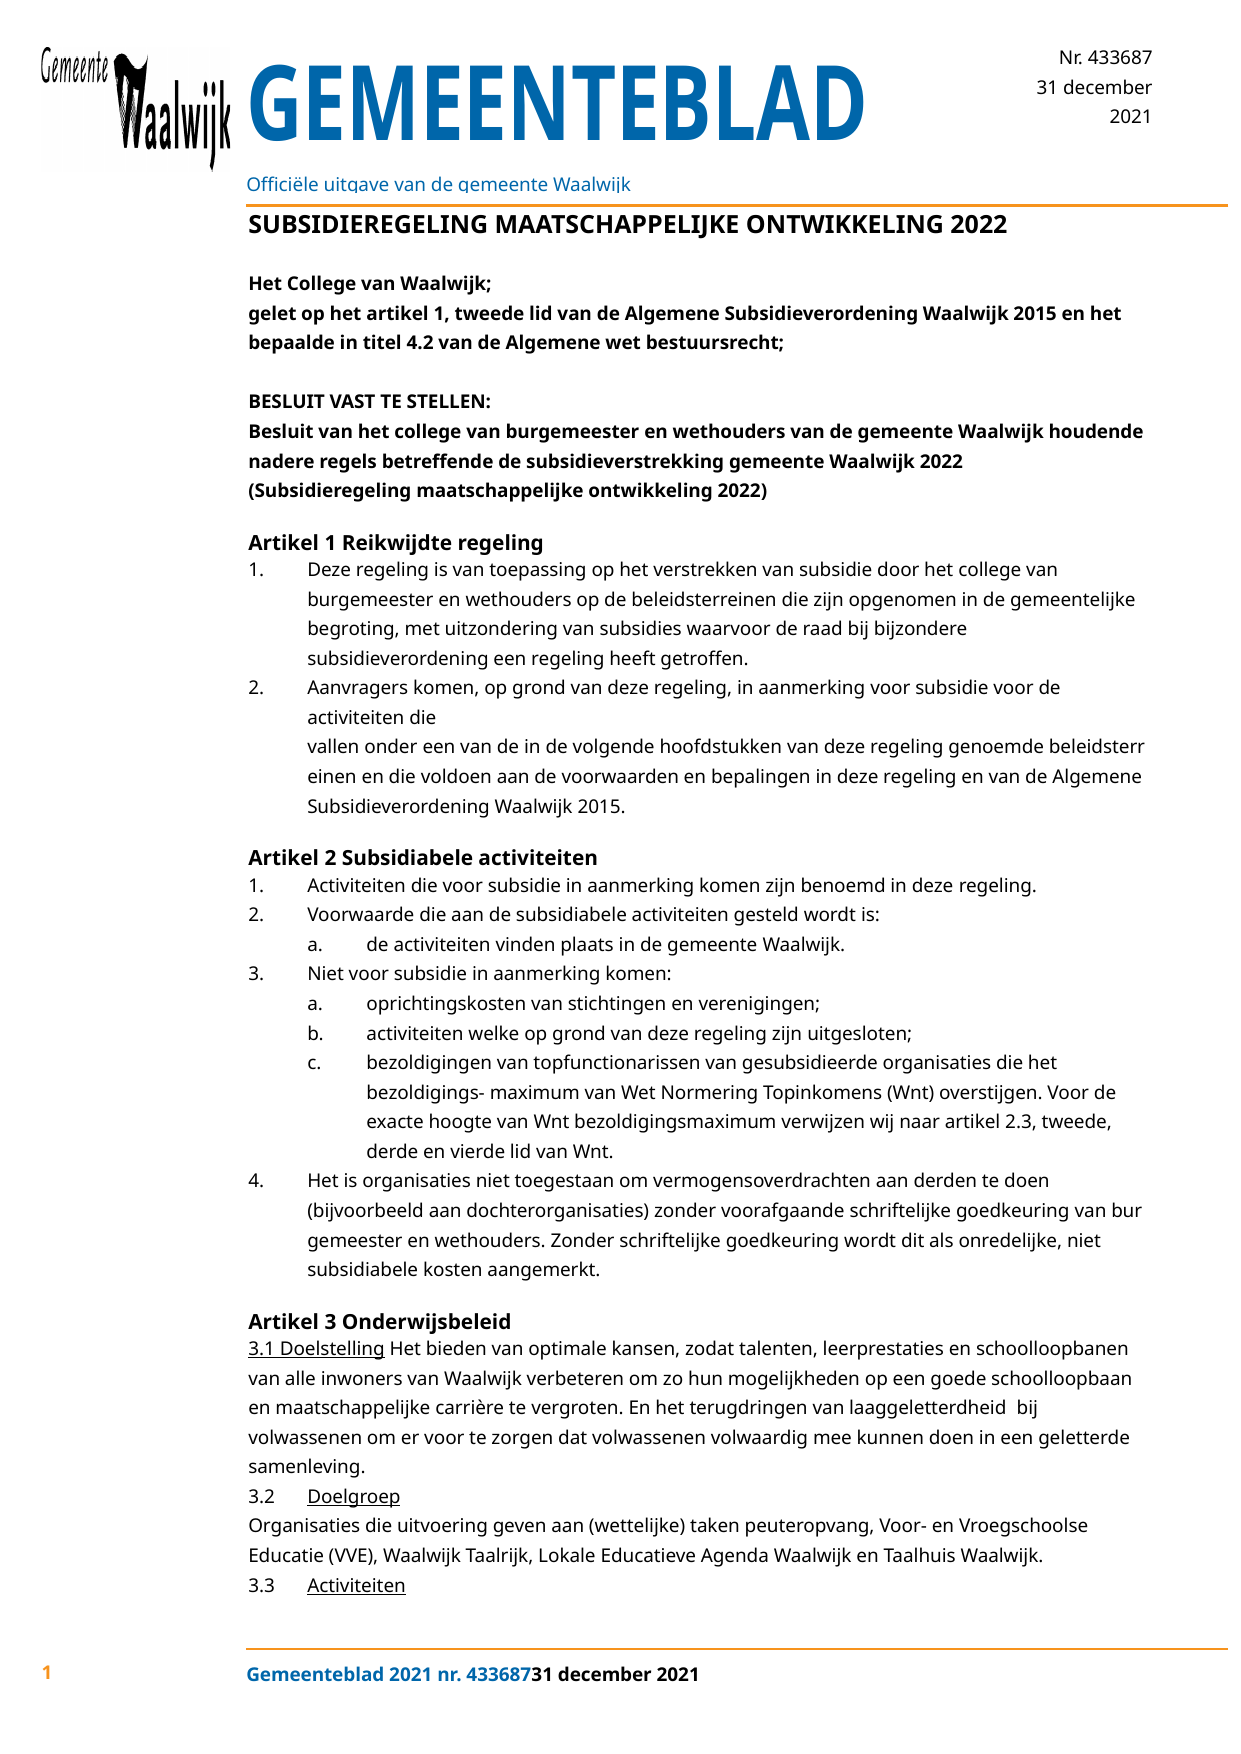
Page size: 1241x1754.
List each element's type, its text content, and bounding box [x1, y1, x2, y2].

text BESLUIT VAST TE STELLEN: [248, 389, 1152, 414]
list Voorwaarde die aan de subsidiabele activiteiten gesteld wordt is: [248, 901, 1152, 927]
list de activiteiten vinden plaats in de gemeente Waalwijk. [307, 931, 1152, 957]
list Doelgroep [248, 1483, 1152, 1509]
list Activiteiten [248, 1572, 1152, 1598]
list Aanvragers komen, op grond van deze regeling, in aanmerking voor subsidie voor de activiteiten die vallen onder een van de in de volgende hoofdstukken van deze regeling genoemde beleidsterreinen en die voldoen aan de voorwaarden en bepalingen in deze regeling en van de Algemene Subsidieverordening Waalwijk 2015. [248, 674, 1152, 819]
text Artikel 1 Reikwijdte regeling [248, 528, 1152, 556]
list activiteiten welke op grond van deze regeling zijn uitgesloten; [307, 1020, 1152, 1045]
list Activiteiten die voor subsidie in aanmerking komen zijn benoemd in deze regeling. [248, 872, 1152, 897]
list Deze regeling is van toepassing op het verstrekken van subsidie door het college van burgemeester en wethouders op de beleidsterreinen die zijn opgenomen in de gemeentelijke begroting, met uitzondering van subsidies waarvoor de raad bij bijzondere subsidieverordening een regeling heeft getroffen. [248, 556, 1152, 671]
text Organisaties die uitvoering geven aan (wettelijke) taken peuteropvang, Voor- en Vroegschoolse Educatie (VVE), Waalwijk Taalrijk, Lokale Educatieve Agenda Waalwijk en Taalhuis Waalwijk. [248, 1513, 1152, 1568]
picture [41, 47, 231, 172]
text (Subsidieregeling maatschappelijke ontwikkeling 2022) [248, 477, 1152, 503]
list oprichtingskosten van stichtingen en verenigingen; [307, 990, 1152, 1016]
text gelet op het artikel 1, tweede lid van de Algemene Subsidieverordening Waalwijk 2015 en het bepaalde in titel 4.2 van de Algemene wet bestuursrecht; [248, 300, 1152, 355]
text Artikel 2 Subsidiabele activiteiten [248, 843, 1152, 872]
list Het is organisaties niet toegestaan om vermogensoverdrachten aan derden te doen (bijvoorbeeld aan dochterorganisaties) zonder voorafgaande schriftelijke goedkeuring van burgemeester en wethouders. Zonder schriftelijke goedkeuring wordt dit als onredelijke, niet subsidiabele kosten aangemerkt. [248, 1168, 1152, 1282]
text SUBSIDIEREGELING MAATSCHAPPELIJKE ONTWIKKELING 2022 [248, 207, 1152, 241]
text 3.1 Doelstelling Het bieden van optimale kansen, zodat talenten, leerprestaties en schoolloopbanen van alle inwoners van Waalwijk verbeteren om zo hun mogelijkheden op een goede schoolloopbaan en maatschappelijke carrière te vergroten. En het terugdringen van laaggeletterdheid bij volwassenen om er voor te zorgen dat volwassenen volwaardig mee kunnen doen in een geletterde samenleving. [248, 1335, 1152, 1479]
list Niet voor subsidie in aanmerking komen: [248, 961, 1152, 986]
list bezoldigingen van topfunctionarissen van gesubsidieerde organisaties die het bezoldigings- maximum van Wet Normering Topinkomens (Wnt) overstijgen. Voor de exacte hoogte van Wnt bezoldigingsmaximum verwijzen wij naar artikel 2.3, tweede, derde en vierde lid van Wnt. [307, 1049, 1152, 1164]
text Besluit van het college van burgemeester en wethouders van de gemeente Waalwijk houdende nadere regels betreffende de subsidieverstrekking gemeente Waalwijk 2022 [248, 418, 1152, 473]
text Artikel 3 Onderwijsbeleid [248, 1307, 1152, 1335]
text Het College van Waalwijk; [248, 270, 1152, 296]
